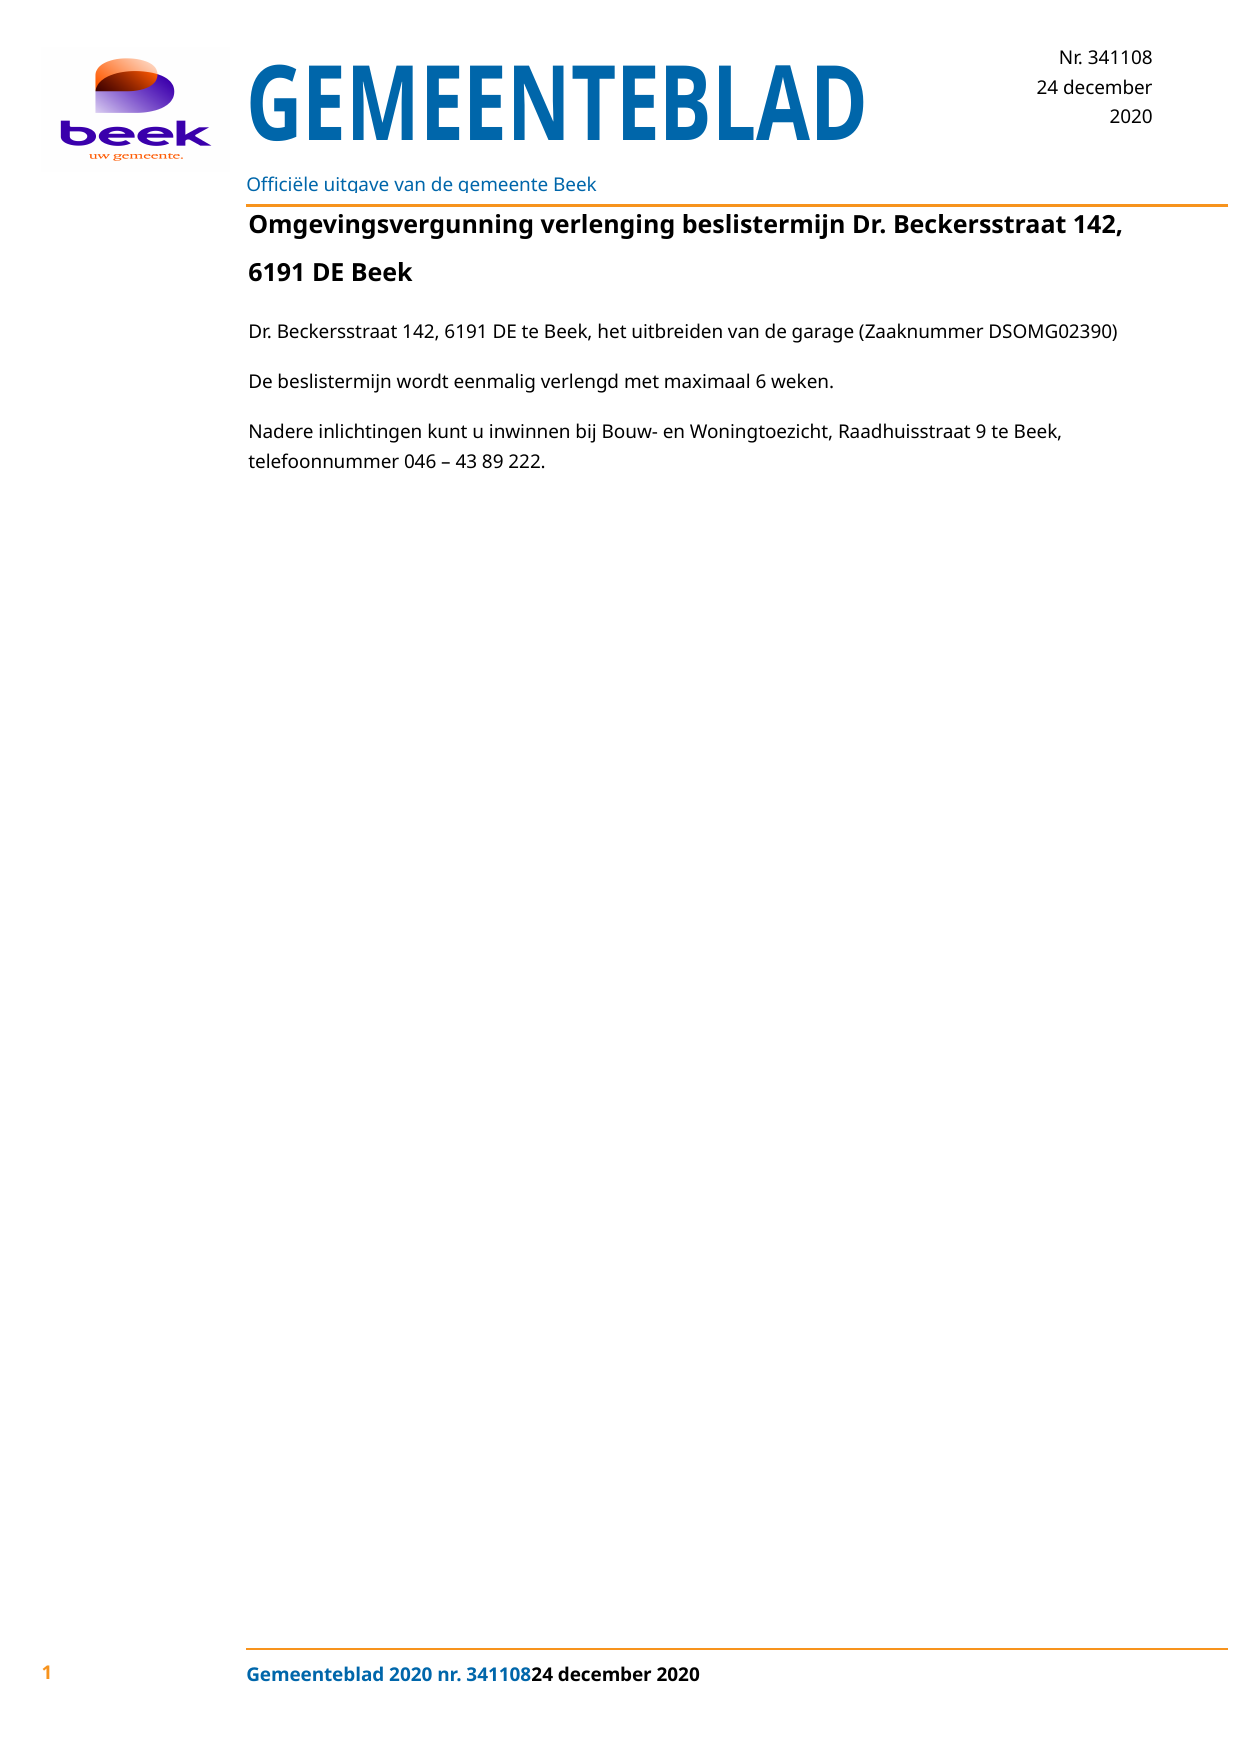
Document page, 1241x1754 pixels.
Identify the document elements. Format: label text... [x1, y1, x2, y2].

text Omgevingsvergunning verlenging beslistermijn Dr. Beckersstraat 142, 6191 DE Beek [248, 207, 1152, 288]
text Dr. Beckersstraat 142, 6191 DE te Beek, het uitbreiden van de garage (Zaaknummer DSOMG02390) [248, 318, 1152, 344]
text Nadere inlichtingen kunt u inwinnen bij Bouw- en Woningtoezicht, Raadhuisstraat 9 te Beek, telefoonnummer 046 – 43 89 222. [248, 419, 1152, 474]
picture [41, 47, 231, 172]
text De beslistermijn wordt eenmalig verlengd met maximaal 6 weken. [248, 368, 1152, 394]
